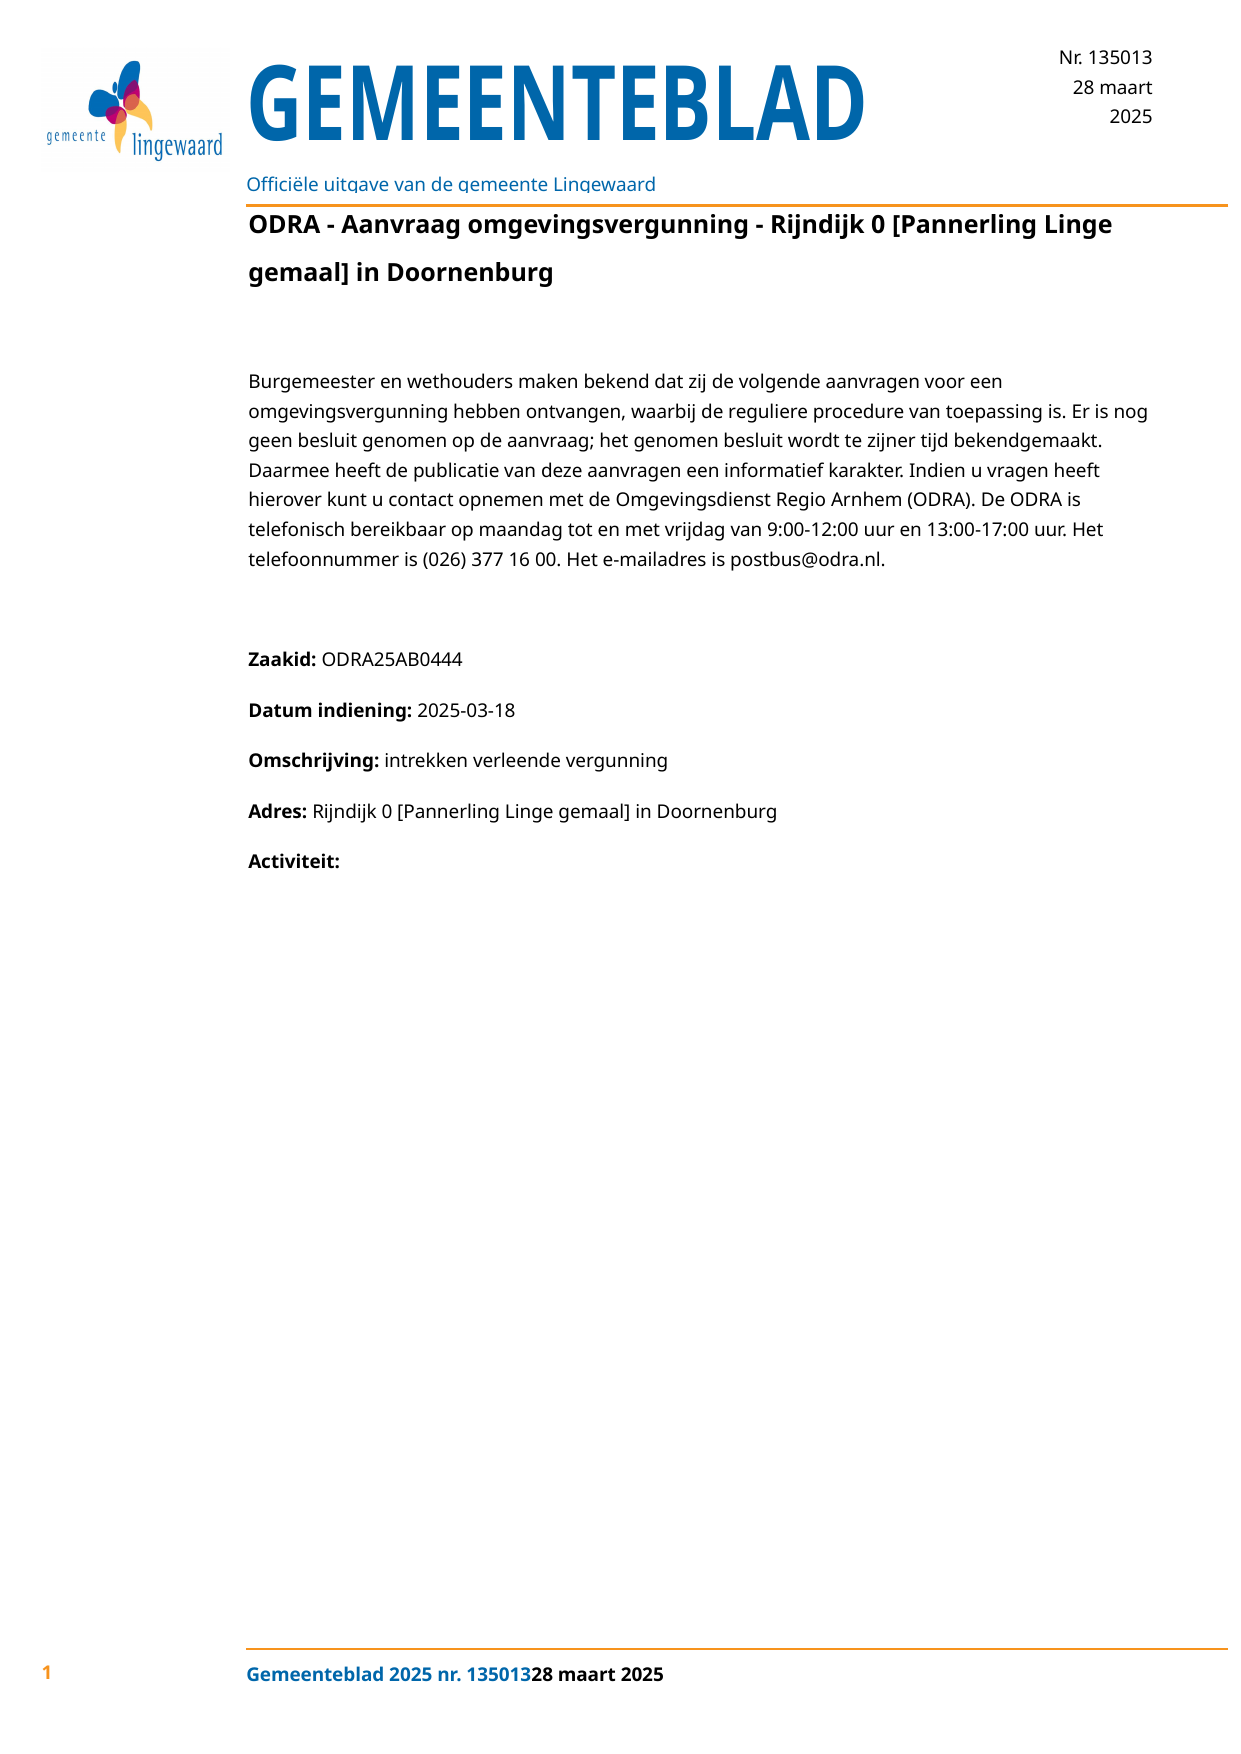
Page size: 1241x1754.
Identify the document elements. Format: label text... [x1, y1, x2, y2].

text ODRA - Aanvraag omgevingsvergunning - Rijndijk 0 [Pannerling Linge gemaal] in Doornenburg [248, 207, 1152, 288]
text Burgemeester en wethouders maken bekend dat zij de volgende aanvragen voor een omgevingsvergunning hebben ontvangen, waarbij de reguliere procedure van toepassing is. Er is nog geen besluit genomen op de aanvraag; het genomen besluit wordt te zijner tijd bekendgemaakt. Daarmee heeft de publicatie van deze aanvragen een informatief karakter. Indien u vragen heeft hierover kunt u contact opnemen met de Omgevingsdienst Regio Arnhem (ODRA). De ODRA is telefonisch bereikbaar op maandag tot en met vrijdag van 9:00-12:00 uur en 13:00-17:00 uur. Het telefoonnummer is (026) 377 16 00. Het e-mailadres is postbus@odra.nl. [248, 368, 1152, 572]
text Adres: Rijndijk 0 [Pannerling Linge gemaal] in Doornenburg [248, 798, 1152, 824]
text Omschrijving: intrekken verleende vergunning [248, 747, 1152, 773]
picture [41, 47, 231, 172]
text Datum indiening: 2025-03-18 [248, 697, 1152, 723]
text Zaakid: ODRA25AB0444 [248, 647, 1152, 672]
text Activiteit: [248, 848, 1152, 874]
